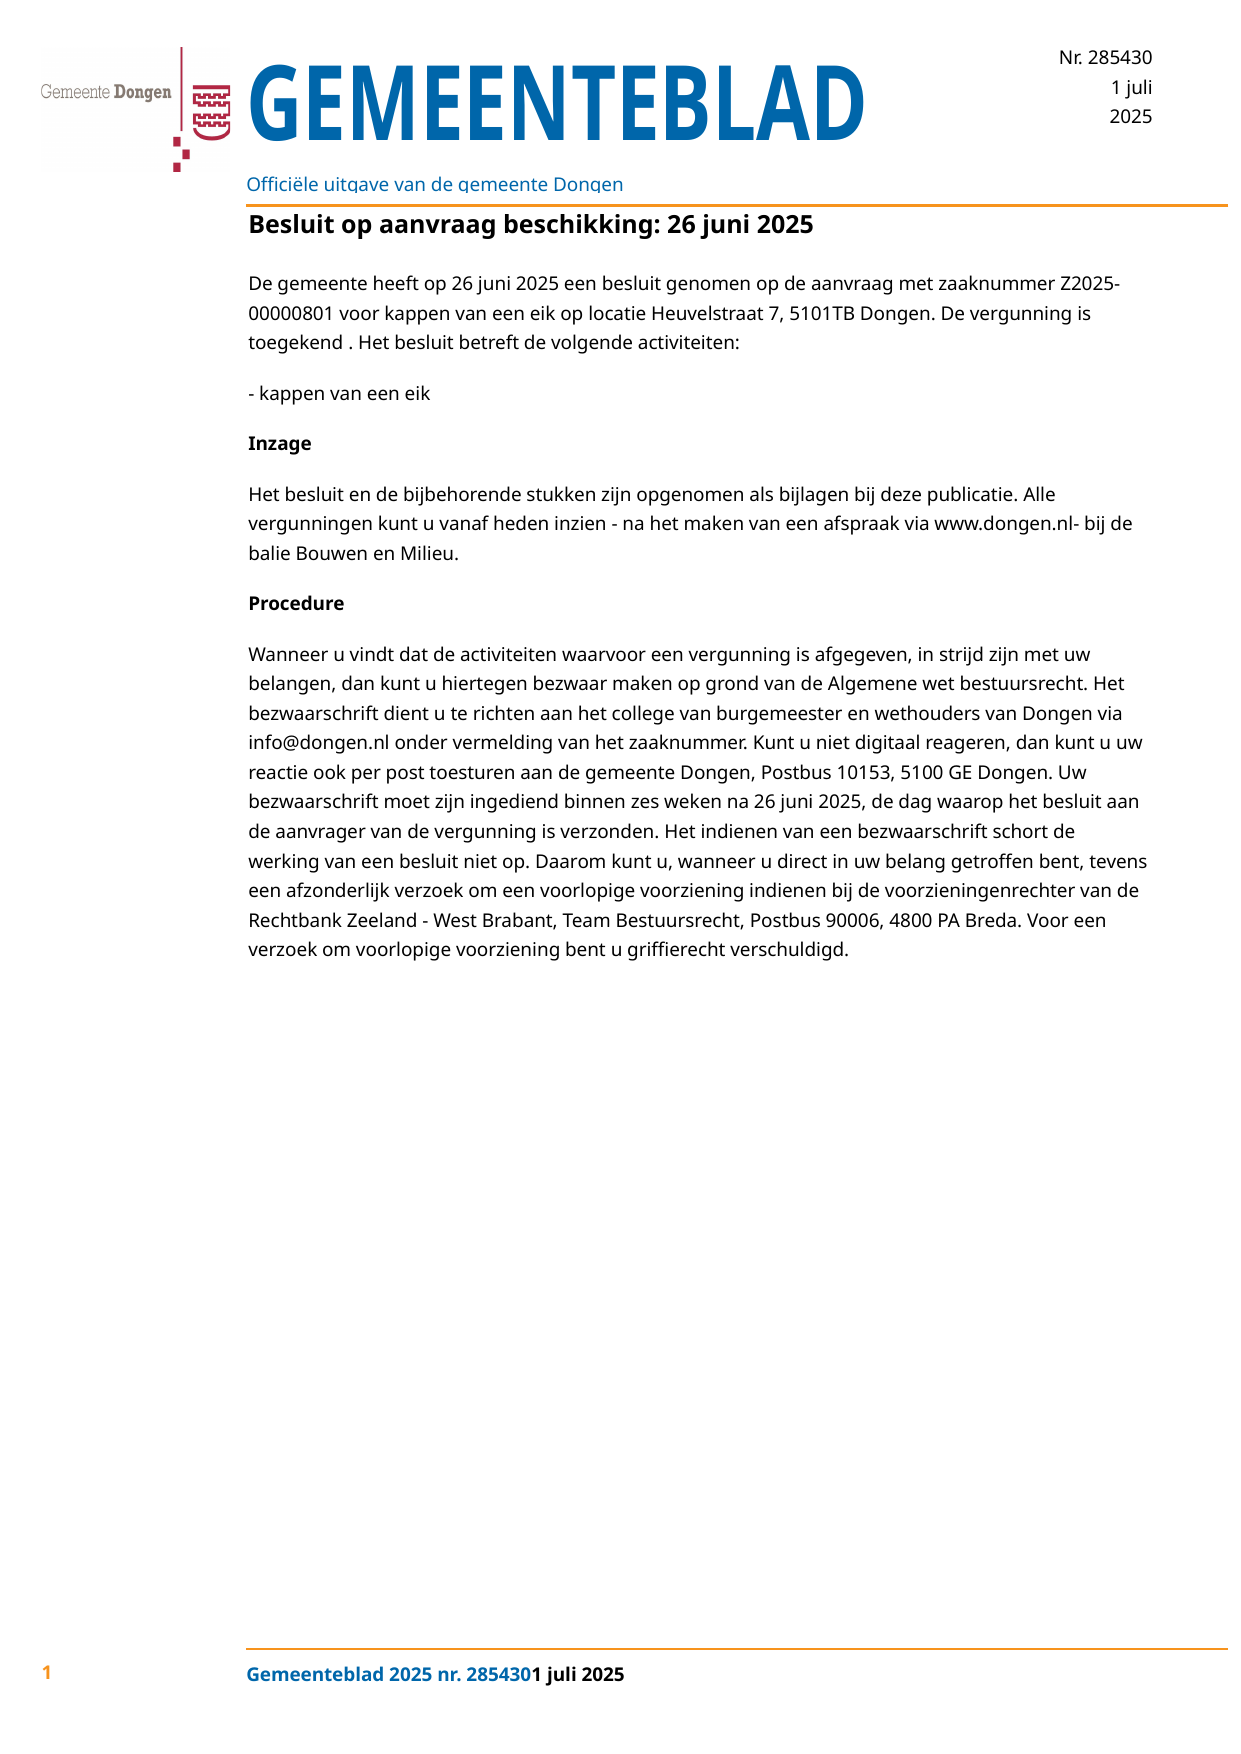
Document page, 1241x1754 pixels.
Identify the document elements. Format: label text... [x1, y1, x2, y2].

text Het besluit en de bijbehorende stukken zijn opgenomen als bijlagen bij deze publicatie. Alle vergunningen kunt u vanaf heden inzien - na het maken van een afspraak via www.dongen.nl- bij de balie Bouwen en Milieu. [248, 481, 1152, 566]
text Inzage [248, 430, 1152, 456]
text Procedure [248, 590, 1152, 616]
text Besluit op aanvraag beschikking: 26 juni 2025 [248, 207, 1152, 241]
picture [41, 47, 231, 172]
text Wanneer u vindt dat de activiteiten waarvoor een vergunning is afgegeven, in strijd zijn met uw belangen, dan kunt u hiertegen bezwaar maken op grond van de Algemene wet bestuursrecht. Het bezwaarschrift dient u te richten aan het college van burgemeester en wethouders van Dongen via info@dongen.nl onder vermelding van het zaaknummer. Kunt u niet digitaal reageren, dan kunt u uw reactie ook per post toesturen aan de gemeente Dongen, Postbus 10153, 5100 GE Dongen. Uw bezwaarschrift moet zijn ingediend binnen zes weken na 26 juni 2025, de dag waarop het besluit aan de aanvrager van de vergunning is verzonden. Het indienen van een bezwaarschrift schort de werking van een besluit niet op. Daarom kunt u, wanneer u direct in uw belang getroffen bent, tevens een afzonderlijk verzoek om een voorlopige voorziening indienen bij de voorzieningenrechter van de Rechtbank Zeeland - West Brabant, Team Bestuursrecht, Postbus 90006, 4800 PA Breda. Voor een verzoek om voorlopige voorziening bent u griffierecht verschuldigd. [248, 641, 1152, 962]
text - kappen van een eik [248, 380, 1152, 406]
text De gemeente heeft op 26 juni 2025 een besluit genomen op de aanvraag met zaaknummer Z2025-00000801 voor kappen van een eik op locatie Heuvelstraat 7, 5101TB Dongen. De vergunning is toegekend . Het besluit betreft de volgende activiteiten: [248, 270, 1152, 355]
